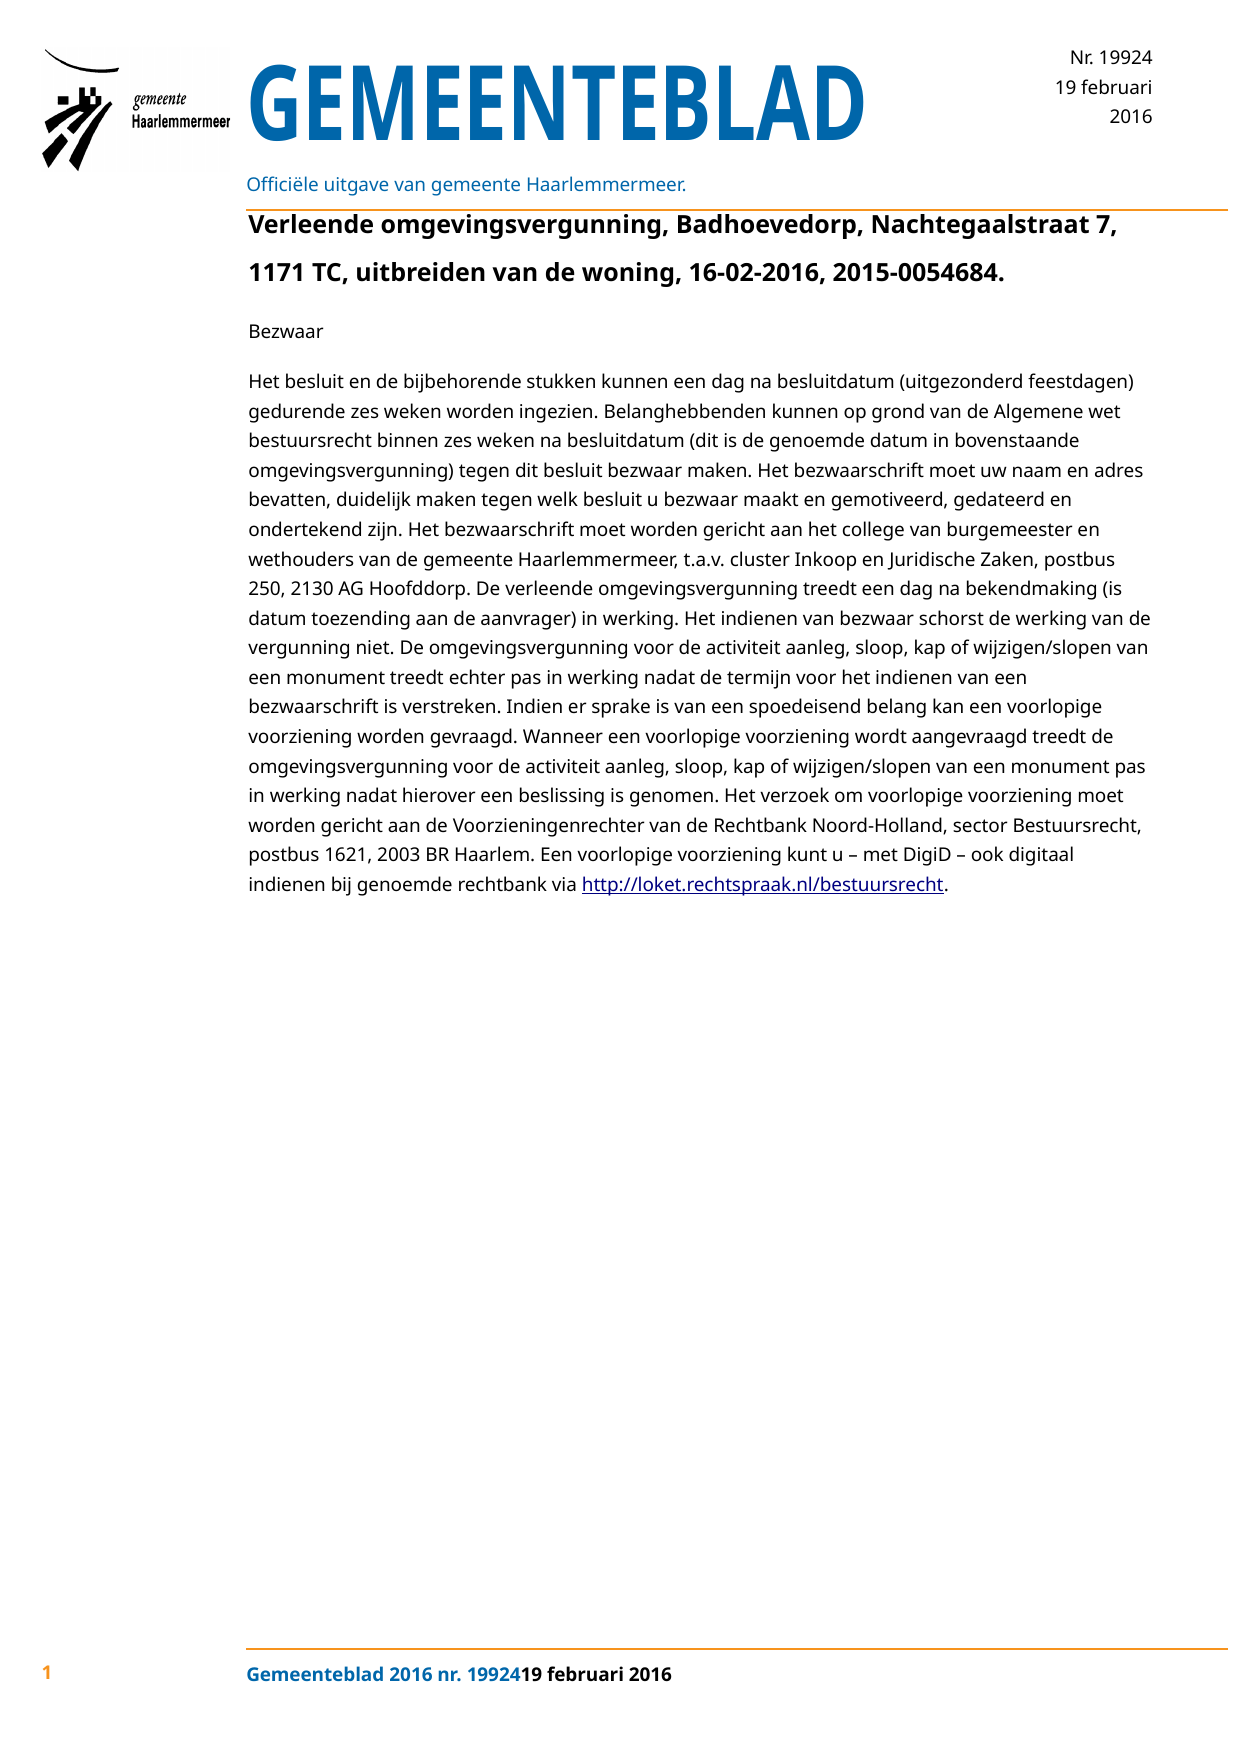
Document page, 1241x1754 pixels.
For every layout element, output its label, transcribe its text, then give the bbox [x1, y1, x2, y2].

picture [41, 47, 231, 172]
text Verleende omgevingsvergunning, Badhoevedorp, Nachtegaalstraat 7, 1171 TC, uitbreiden van de woning, 16-02-2016, 2015-0054684. [248, 211, 1152, 288]
text Bezwaar [248, 318, 1152, 344]
text Het besluit en de bijbehorende stukken kunnen een dag na besluitdatum (uitgezonderd feestdagen) gedurende zes weken worden ingezien. Belanghebbenden kunnen op grond van de Algemene wet bestuursrecht binnen zes weken na besluitdatum (dit is de genoemde datum in bovenstaande omgevingsvergunning) tegen dit besluit bezwaar maken. Het bezwaarschrift moet uw naam en adres bevatten, duidelijk maken tegen welk besluit u bezwaar maakt en gemotiveerd, gedateerd en ondertekend zijn. Het bezwaarschrift moet worden gericht aan het college van burgemeester en wethouders van de gemeente Haarlemmermeer, t.a.v. cluster Inkoop en Juridische Zaken, postbus 250, 2130 AG Hoofddorp. De verleende omgevingsvergunning treedt een dag na bekendmaking (is datum toezending aan de aanvrager) in werking. Het indienen van bezwaar schorst de werking van de vergunning niet. De omgevingsvergunning voor de activiteit aanleg, sloop, kap of wijzigen/slopen van een monument treedt echter pas in werking nadat de termijn voor het indienen van een bezwaarschrift is verstreken. Indien er sprake is van een spoedeisend belang kan een voorlopige voorziening worden gevraagd. Wanneer een voorlopige voorziening wordt aangevraagd treedt de omgevingsvergunning voor de activiteit aanleg, sloop, kap of wijzigen/slopen van een monument pas in werking nadat hierover een beslissing is genomen. Het verzoek om voorlopige voorziening moet worden gericht aan de Voorzieningenrechter van de Rechtbank Noord-Holland, sector Bestuursrecht, postbus 1621, 2003 BR Haarlem. Een voorlopige voorziening kunt u – met DigiD – ook digitaal indienen bij genoemde rechtbank via http://loket.rechtspraak.nl/bestuursrecht. [248, 368, 1152, 897]
